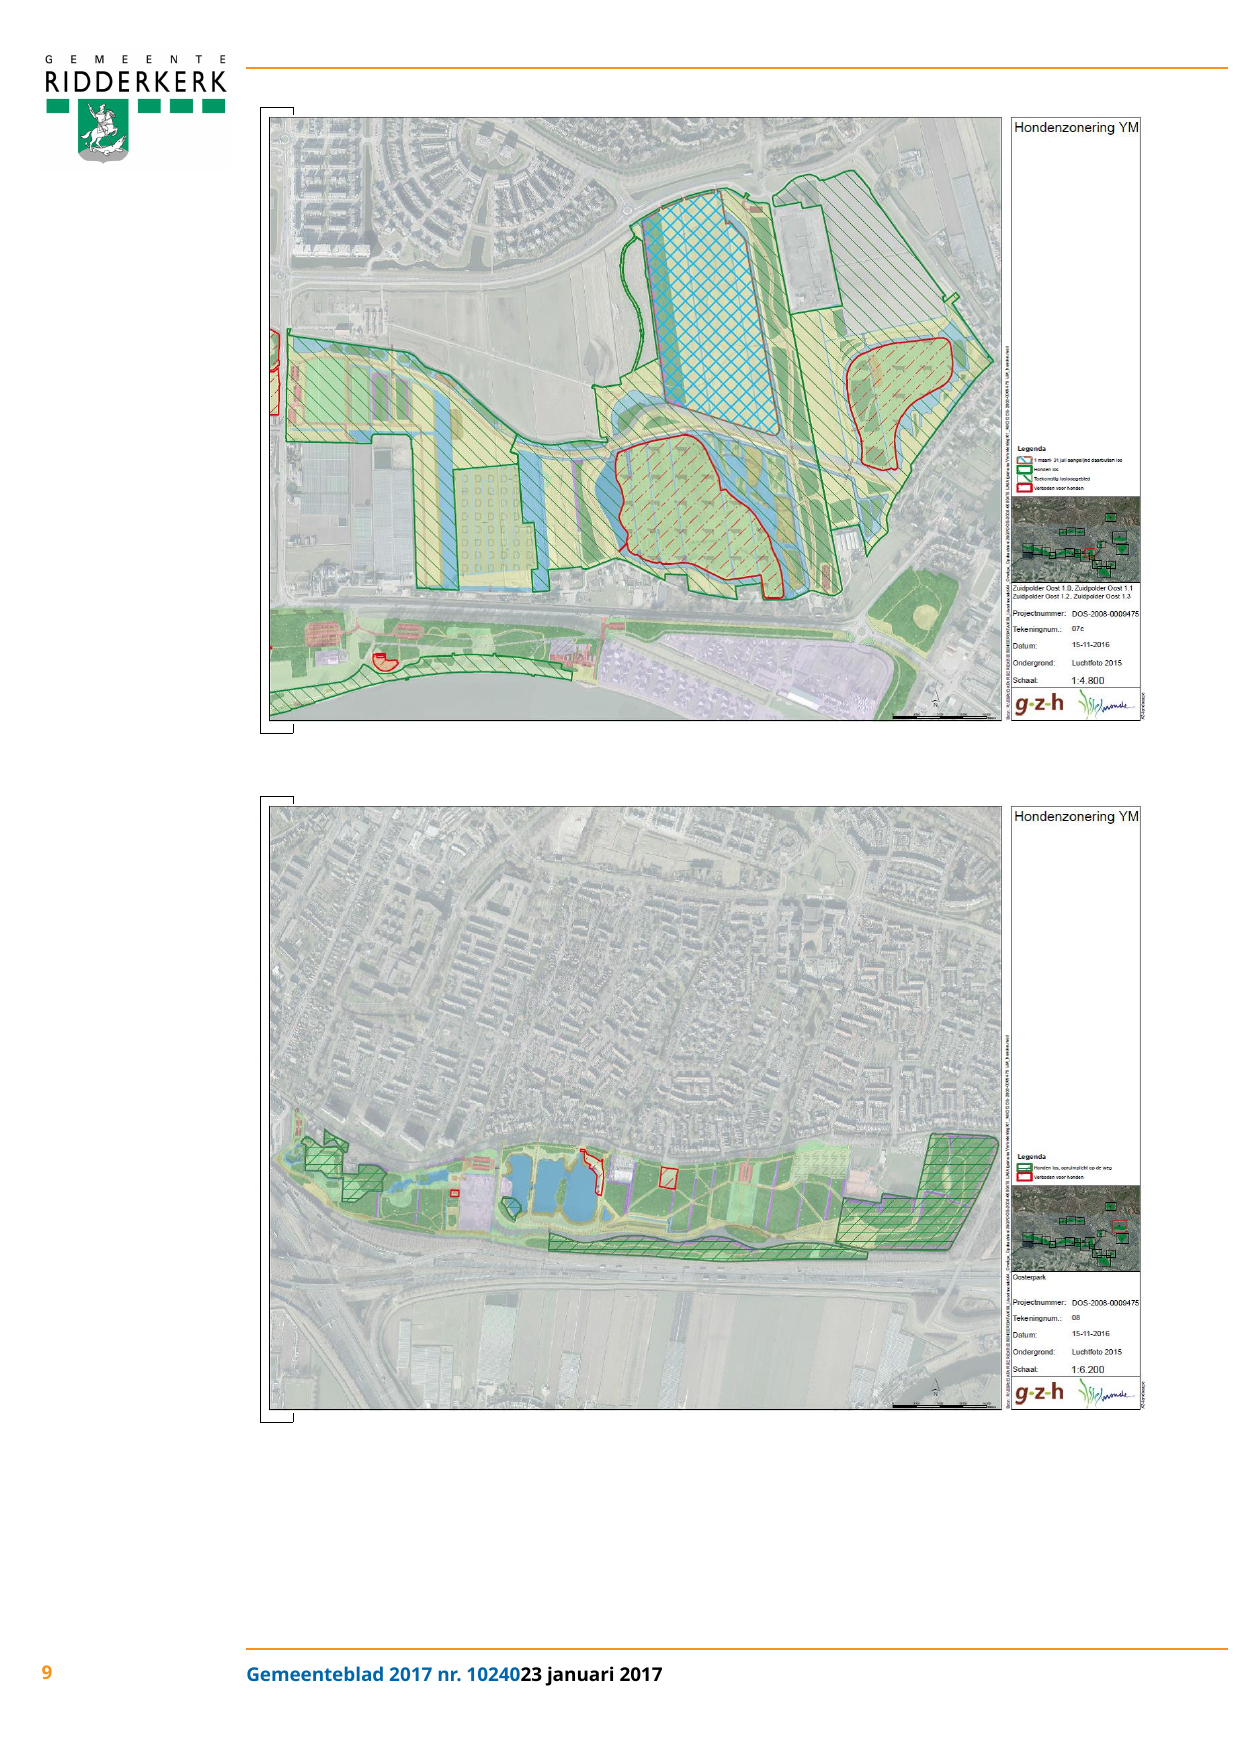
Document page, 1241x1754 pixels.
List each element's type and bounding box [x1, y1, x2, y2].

picture [41, 47, 231, 172]
picture [268, 115, 1155, 724]
picture [268, 804, 1155, 1413]
